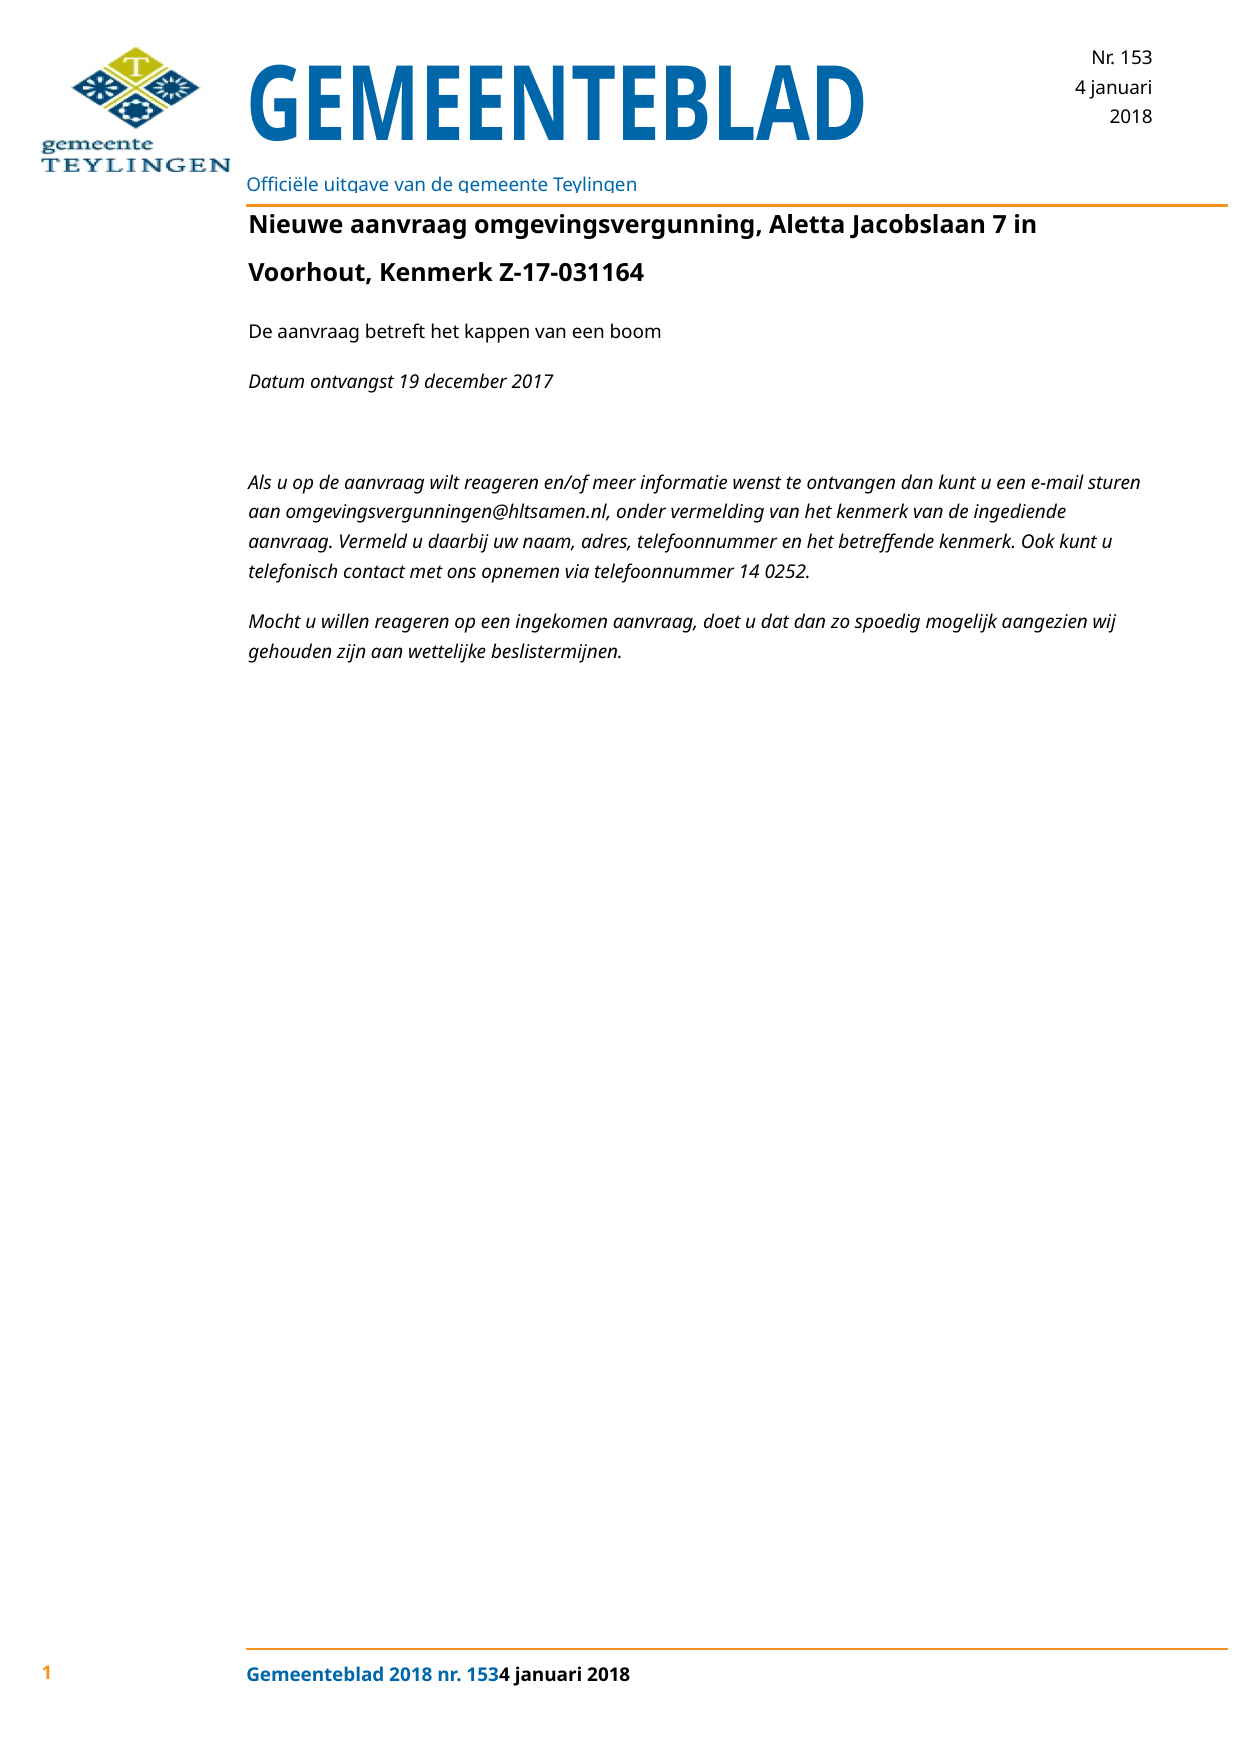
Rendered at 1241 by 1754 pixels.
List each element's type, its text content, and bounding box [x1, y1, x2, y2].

text Als u op de aanvraag wilt reageren en/of meer informatie wenst te ontvangen dan kunt u een e-mail sturen aan omgevingsvergunningen@hltsamen.nl, onder vermelding van het kenmerk van de ingediende aanvraag. Vermeld u daarbij uw naam, adres, telefoonnummer en het betreffende kenmerk. Ook kunt u telefonisch contact met ons opnemen via telefoonnummer 14 0252. [248, 469, 1152, 584]
text Nieuwe aanvraag omgevingsvergunning, Aletta Jacobslaan 7 in Voorhout, Kenmerk Z-17-031164 [248, 207, 1152, 288]
picture [41, 47, 231, 172]
text Mocht u willen reageren op een ingekomen aanvraag, doet u dat dan zo spoedig mogelijk aangezien wij gehouden zijn aan wettelijke beslistermijnen. [248, 608, 1152, 664]
text De aanvraag betreft het kappen van een boom [248, 318, 1152, 344]
text Datum ontvangst 19 december 2017 [248, 368, 1152, 394]
